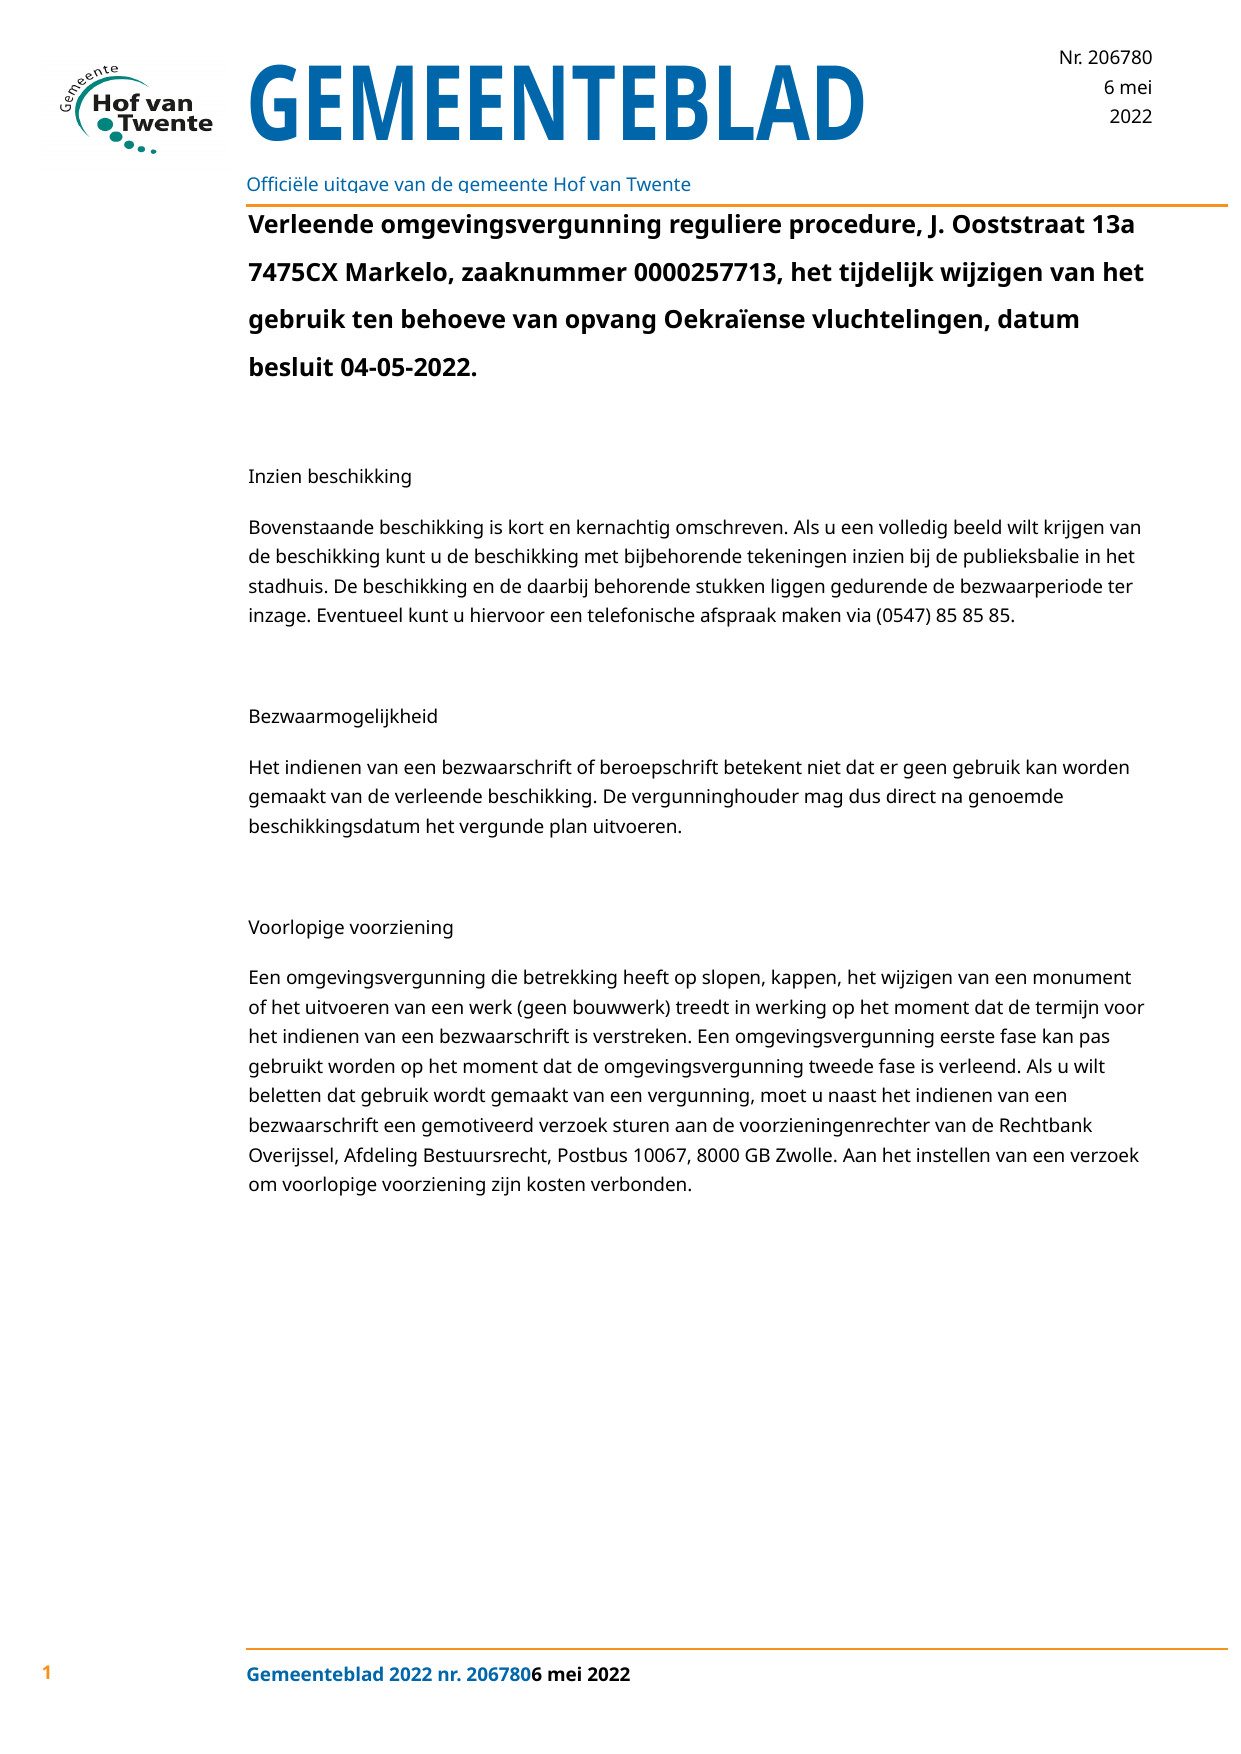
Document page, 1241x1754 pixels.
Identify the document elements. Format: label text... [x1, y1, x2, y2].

text Bezwaarmogelijkheid [248, 703, 1152, 729]
text Bovenstaande beschikking is kort en kernachtig omschreven. Als u een volledig beeld wilt krijgen van de beschikking kunt u de beschikking met bijbehorende tekeningen inzien bij de publieksbalie in het stadhuis. De beschikking en de daarbij behorende stukken liggen gedurende de bezwaarperiode ter inzage. Eventueel kunt u hiervoor een telefonische afspraak maken via (0547) 85 85 85. [248, 514, 1152, 628]
picture [41, 47, 231, 172]
text Het indienen van een bezwaarschrift of beroepschrift betekent niet dat er geen gebruik kan worden gemaakt van de verleende beschikking. De vergunninghouder mag dus direct na genoemde beschikkingsdatum het vergunde plan uitvoeren. [248, 754, 1152, 839]
text Een omgevingsvergunning die betrekking heeft op slopen, kappen, het wijzigen van een monument of het uitvoeren van een werk (geen bouwwerk) treedt in werking op het moment dat de termijn voor het indienen van een bezwaarschrift is verstreken. Een omgevingsvergunning eerste fase kan pas gebruikt worden op het moment dat de omgevingsvergunning tweede fase is verleend. Als u wilt beletten dat gebruik wordt gemaakt van een vergunning, moet u naast het indienen van een bezwaarschrift een gemotiveerd verzoek sturen aan de voorzieningenrechter van de Rechtbank Overijssel, Afdeling Bestuursrecht, Postbus 10067, 8000 GB Zwolle. Aan het instellen van een verzoek om voorlopige voorziening zijn kosten verbonden. [248, 964, 1152, 1197]
text Voorlopige voorziening [248, 914, 1152, 940]
text Inzien beschikking [248, 463, 1152, 489]
text Verleende omgevingsvergunning reguliere procedure, J. Ooststraat 13a 7475CX Markelo, zaaknummer 0000257713, het tijdelijk wijzigen van het gebruik ten behoeve van opvang Oekraïense vluchtelingen, datum besluit 04-05-2022. [248, 207, 1152, 384]
